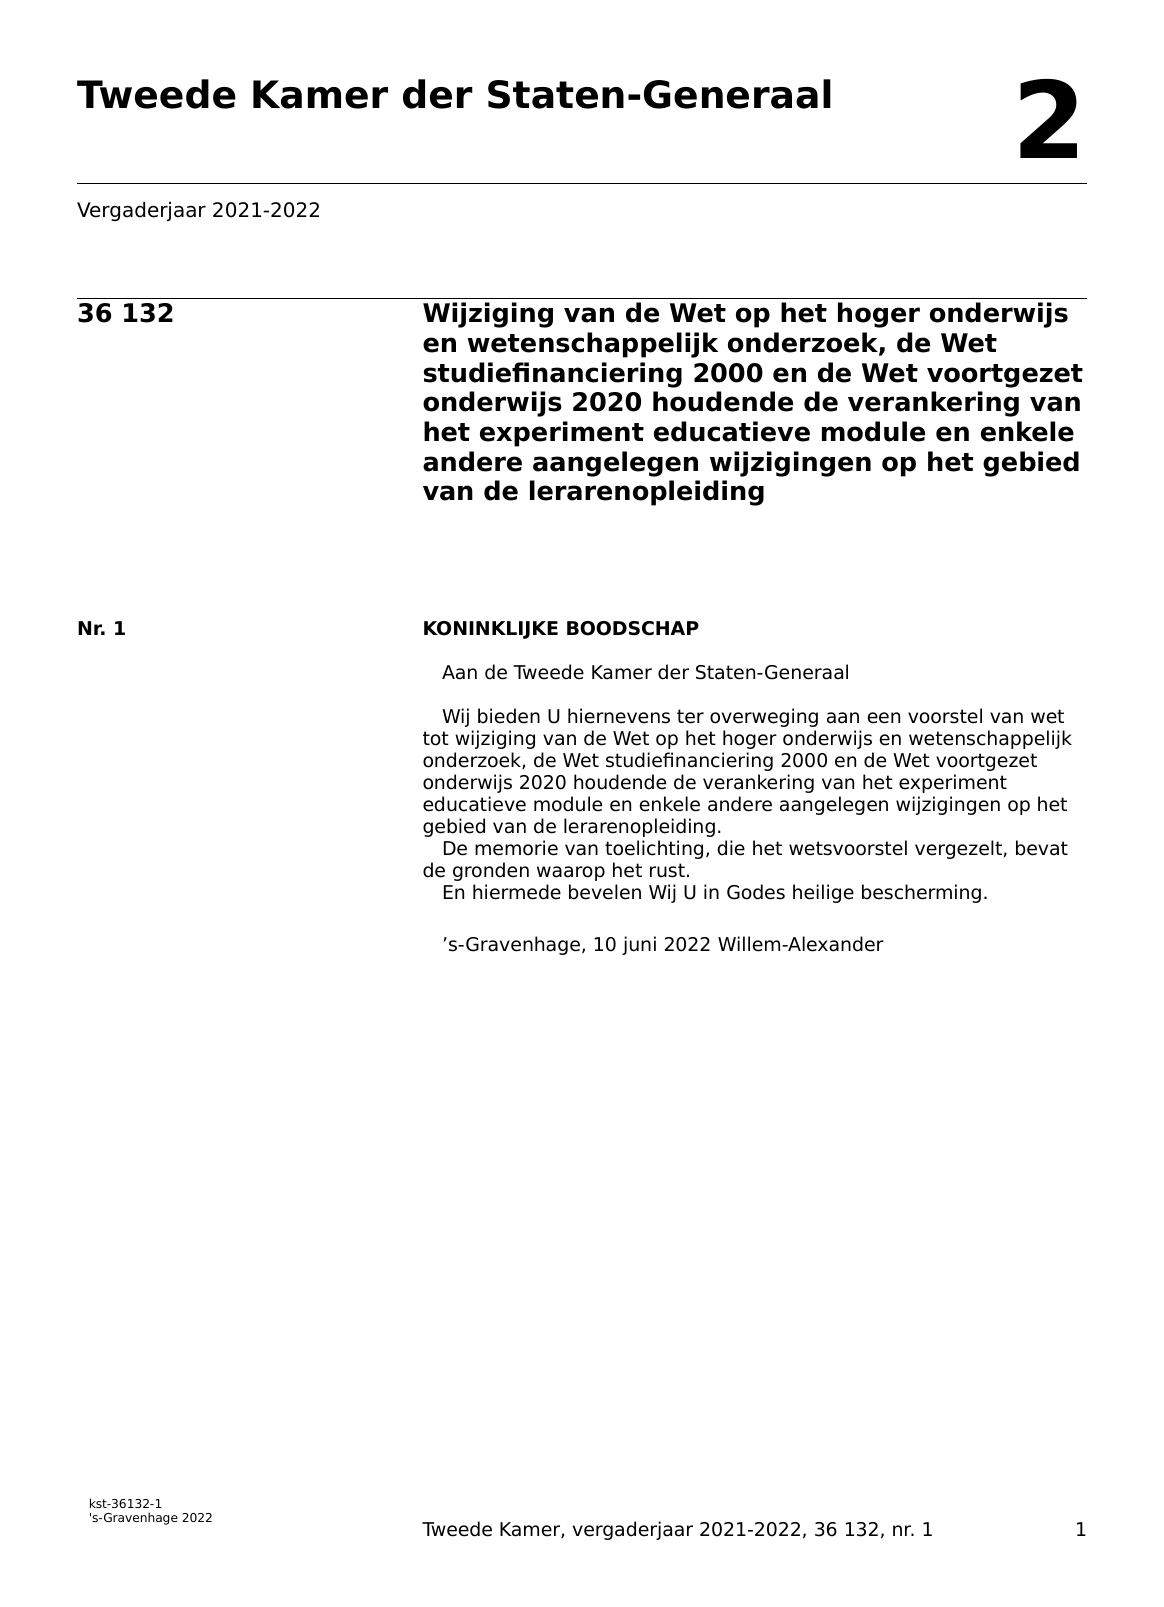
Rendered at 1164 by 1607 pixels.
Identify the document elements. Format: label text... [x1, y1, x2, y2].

table_header Tweede Kamer der Staten-Generaal [77, 59, 886, 183]
subtitle 36 132 Wijziging van de Wet op het hoger onderwijs en wetenschappelijk onderzoek, de Wet studiefinanciering 2000 en de Wet voortgezet onderwijs 2020 houdende de verankering van het experiment educatieve module en enkele andere aangelegen wijzigingen op het gebied van de lerarenopleiding [77, 299, 1087, 507]
text 's-Gravenhage 2022 [88, 1511, 323, 1525]
subtitle Nr. 1 KONINKLIJKE BOODSCHAP [77, 618, 1087, 640]
text Aan de Tweede Kamer der Staten-Generaal [422, 662, 1087, 684]
text kst-36132-1 [88, 1497, 323, 1511]
text De memorie van toelichting, die het wetsvoorstel vergezelt, bevat de gronden waarop het rust. [422, 838, 1087, 882]
table_header 2 [886, 59, 1087, 183]
text ’s-Gravenhage, 10 juni 2022 Willem-Alexander [422, 934, 1087, 956]
text En hiermede bevelen Wij U in Godes heilige bescherming. [422, 882, 1087, 904]
table_cell Vergaderjaar 2021-2022 [77, 184, 1087, 298]
text Wij bieden U hiernevens ter overweging aan een voorstel van wet tot wijziging van de Wet op het hoger onderwijs en wetenschappelijk onderzoek, de Wet studiefinanciering 2000 en de Wet voortgezet onderwijs 2020 houdende de verankering van het experiment educatieve module en enkele andere aangelegen wijzigingen op het gebied van de lerarenopleiding. [422, 706, 1087, 838]
